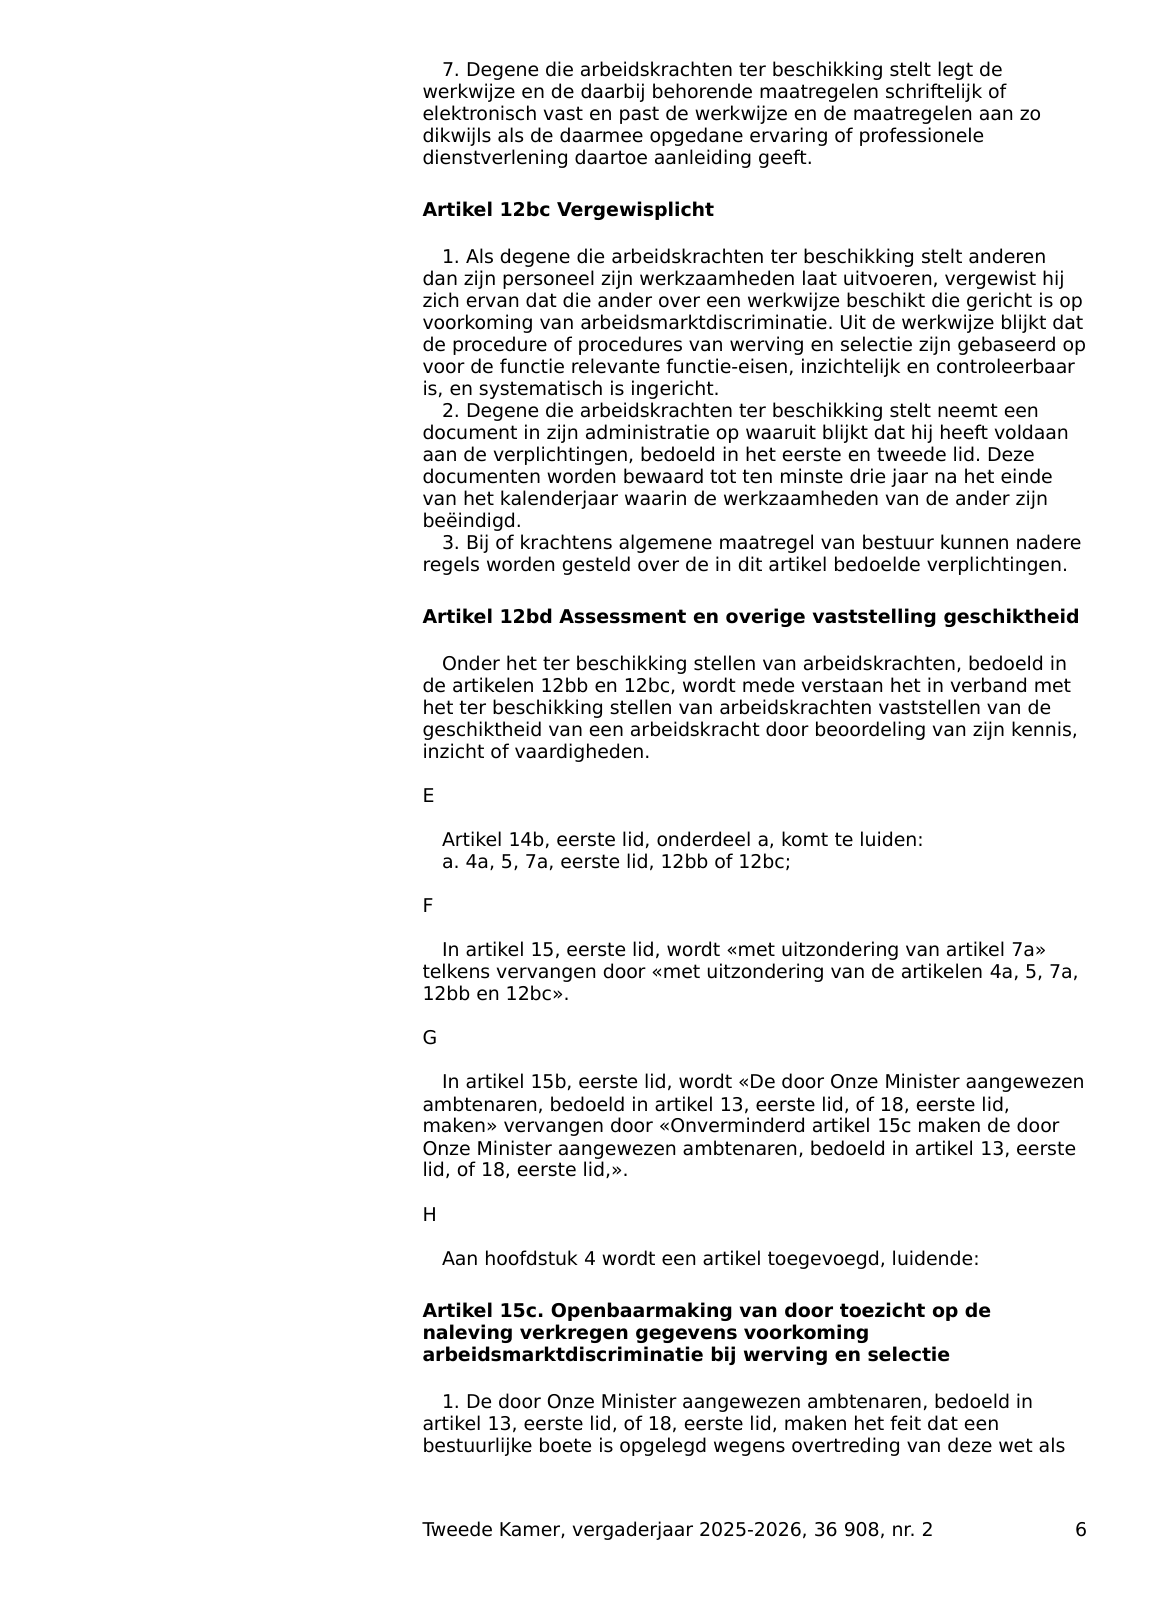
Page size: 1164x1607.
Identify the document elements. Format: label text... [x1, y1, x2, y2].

text 1. Als degene die arbeidskrachten ter beschikking stelt anderen dan zijn personeel zijn werkzaamheden laat uitvoeren, vergewist hij zich ervan dat die ander over een werkwijze beschikt die gericht is op voorkoming van arbeidsmarktdiscriminatie. Uit de werkwijze blijkt dat de procedure of procedures van werving en selectie zijn gebaseerd op voor de functie relevante functie-eisen, inzichtelijk en controleerbaar is, en systematisch is ingericht. [422, 246, 1087, 400]
text E [422, 785, 1087, 807]
text In artikel 15, eerste lid, wordt «met uitzondering van artikel 7a» telkens vervangen door «met uitzondering van de artikelen 4a, 5, 7a, 12bb en 12bc». [422, 939, 1087, 1005]
subtitle Artikel 15c. Openbaarmaking van door toezicht op de naleving verkregen gegevens voorkoming arbeidsmarktdiscriminatie bij werving en selectie [422, 1300, 1087, 1366]
text 7. Degene die arbeidskrachten ter beschikking stelt legt de werkwijze en de daarbij behorende maatregelen schriftelijk of elektronisch vast en past de werkwijze en de maatregelen aan zo dikwijls als de daarmee opgedane ervaring of professionele dienstverlening daartoe aanleiding geeft. [422, 59, 1087, 169]
subtitle Artikel 12bd Assessment en overige vaststelling geschiktheid [422, 606, 1087, 628]
text 3. Bij of krachtens algemene maatregel van bestuur kunnen nadere regels worden gesteld over de in dit artikel bedoelde verplichtingen. [422, 532, 1087, 576]
text G [422, 1027, 1087, 1049]
text Aan hoofdstuk 4 wordt een artikel toegevoegd, luidende: [422, 1248, 1087, 1270]
text F [422, 895, 1087, 917]
text H [422, 1203, 1087, 1226]
text a. 4a, 5, 7a, eerste lid, 12bb of 12bc; [422, 851, 1087, 873]
text Artikel 14b, eerste lid, onderdeel a, komt te luiden: [422, 829, 1087, 851]
text 1. De door Onze Minister aangewezen ambtenaren, bedoeld in artikel 13, eerste lid, of 18, eerste lid, maken het feit dat een bestuurlijke boete is opgelegd wegens overtreding van deze wet als [422, 1391, 1087, 1457]
subtitle Artikel 12bc Vergewisplicht [422, 199, 1087, 221]
text 2. Degene die arbeidskrachten ter beschikking stelt neemt een document in zijn administratie op waaruit blijkt dat hij heeft voldaan aan de verplichtingen, bedoeld in het eerste en tweede lid. Deze documenten worden bewaard tot ten minste drie jaar na het einde van het kalenderjaar waarin de werkzaamheden van de ander zijn beëindigd. [422, 400, 1087, 532]
text Onder het ter beschikking stellen van arbeidskrachten, bedoeld in de artikelen 12bb en 12bc, wordt mede verstaan het in verband met het ter beschikking stellen van arbeidskrachten vaststellen van de geschiktheid van een arbeidskracht door beoordeling van zijn kennis, inzicht of vaardigheden. [422, 653, 1087, 762]
text In artikel 15b, eerste lid, wordt «De door Onze Minister aangewezen ambtenaren, bedoeld in artikel 13, eerste lid, of 18, eerste lid, maken» vervangen door «Onverminderd artikel 15c maken de door Onze Minister aangewezen ambtenaren, bedoeld in artikel 13, eerste lid, of 18, eerste lid,». [422, 1071, 1087, 1181]
